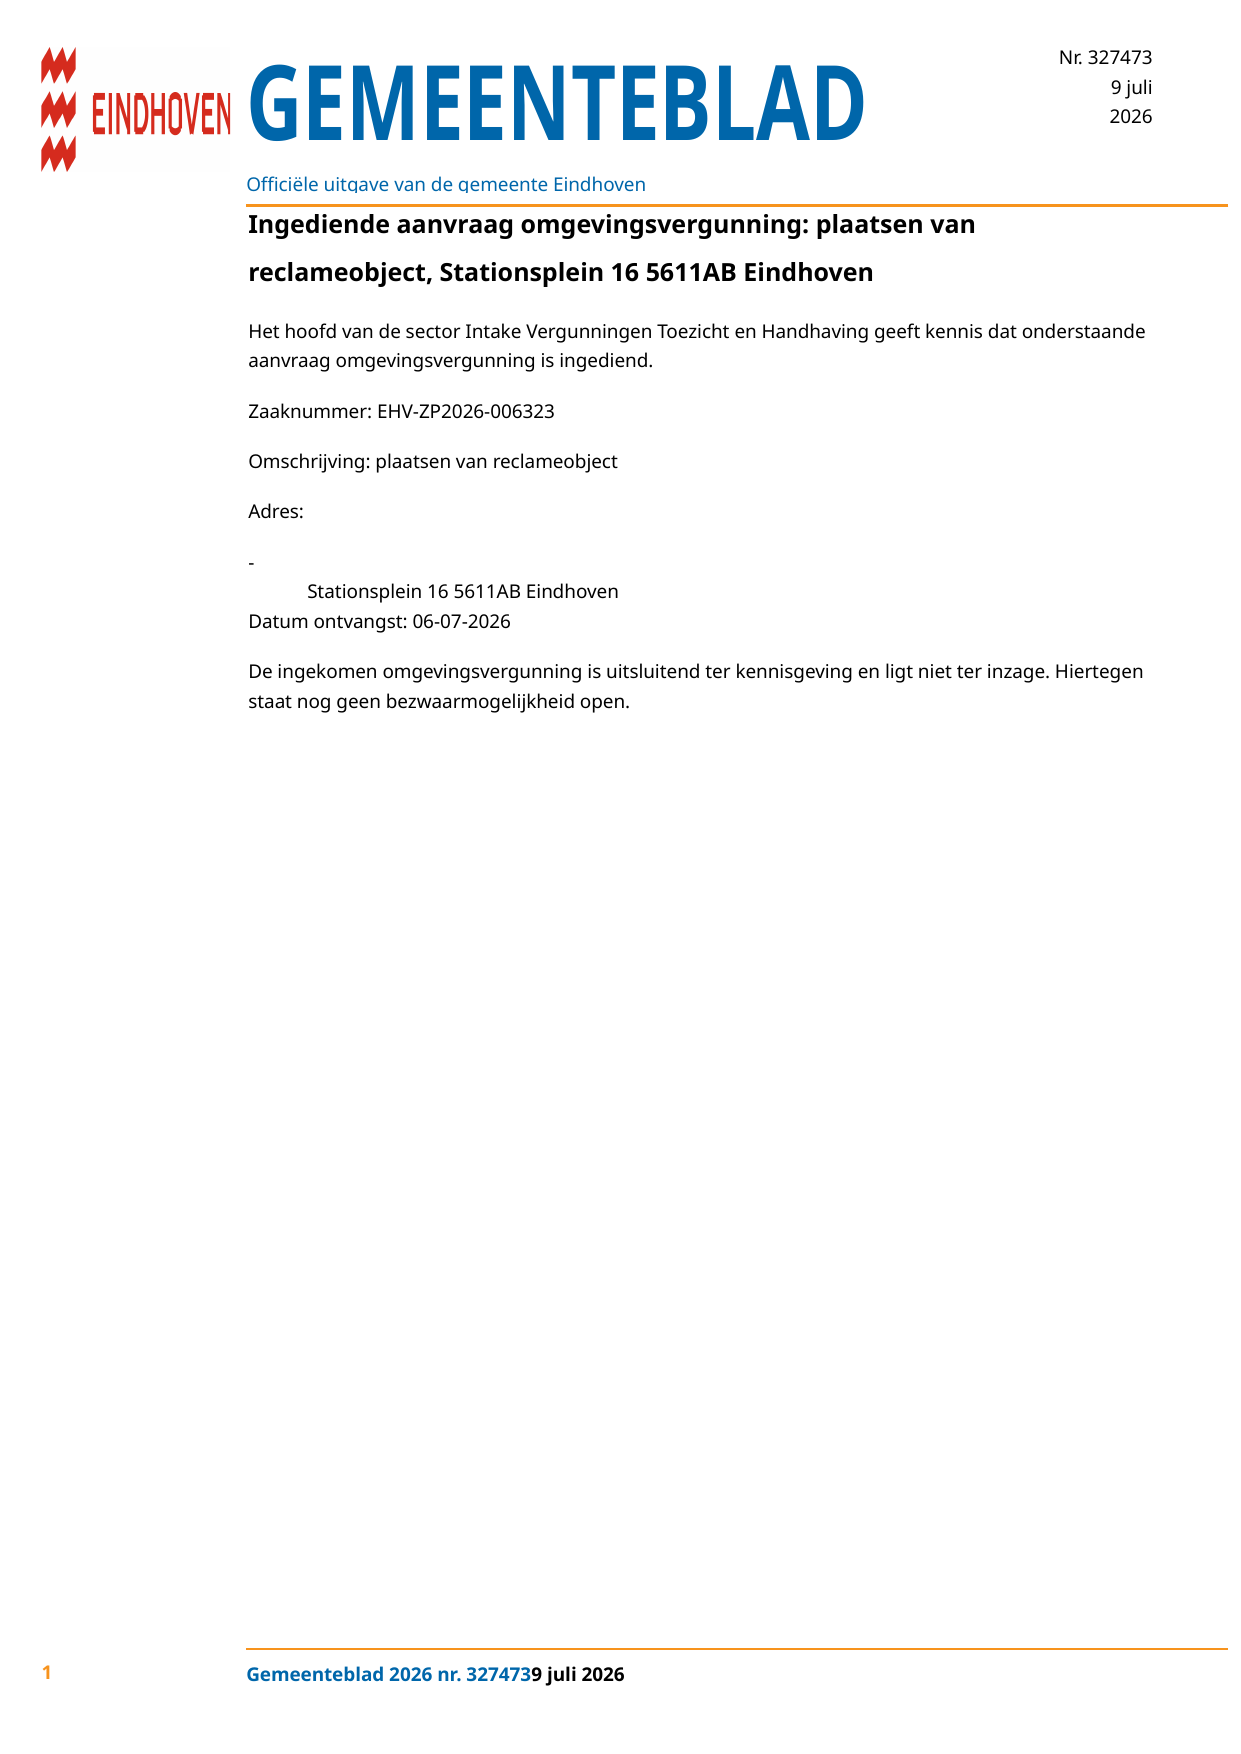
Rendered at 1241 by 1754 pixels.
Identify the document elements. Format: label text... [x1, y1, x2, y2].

text Omschrijving: plaatsen van reclameobject [248, 448, 1152, 474]
picture [41, 47, 231, 172]
text Het hoofd van de sector Intake Vergunningen Toezicht en Handhaving geeft kennis dat onderstaande aanvraag omgevingsvergunning is ingediend. [248, 318, 1152, 373]
text De ingekomen omgevingsvergunning is uitsluitend ter kennisgeving en ligt niet ter inzage. Hiertegen staat nog geen bezwaarmogelijkheid open. [248, 659, 1152, 714]
text Datum ontvangst: 06-07-2026 [248, 608, 1152, 634]
text Ingediende aanvraag omgevingsvergunning: plaatsen van reclameobject, Stationsplein 16 5611AB Eindhoven [248, 207, 1152, 288]
text Adres: [248, 499, 1152, 524]
text Zaaknummer: EHV-ZP2026-006323 [248, 398, 1152, 424]
list Stationsplein 16 5611AB Eindhoven [248, 579, 1152, 604]
